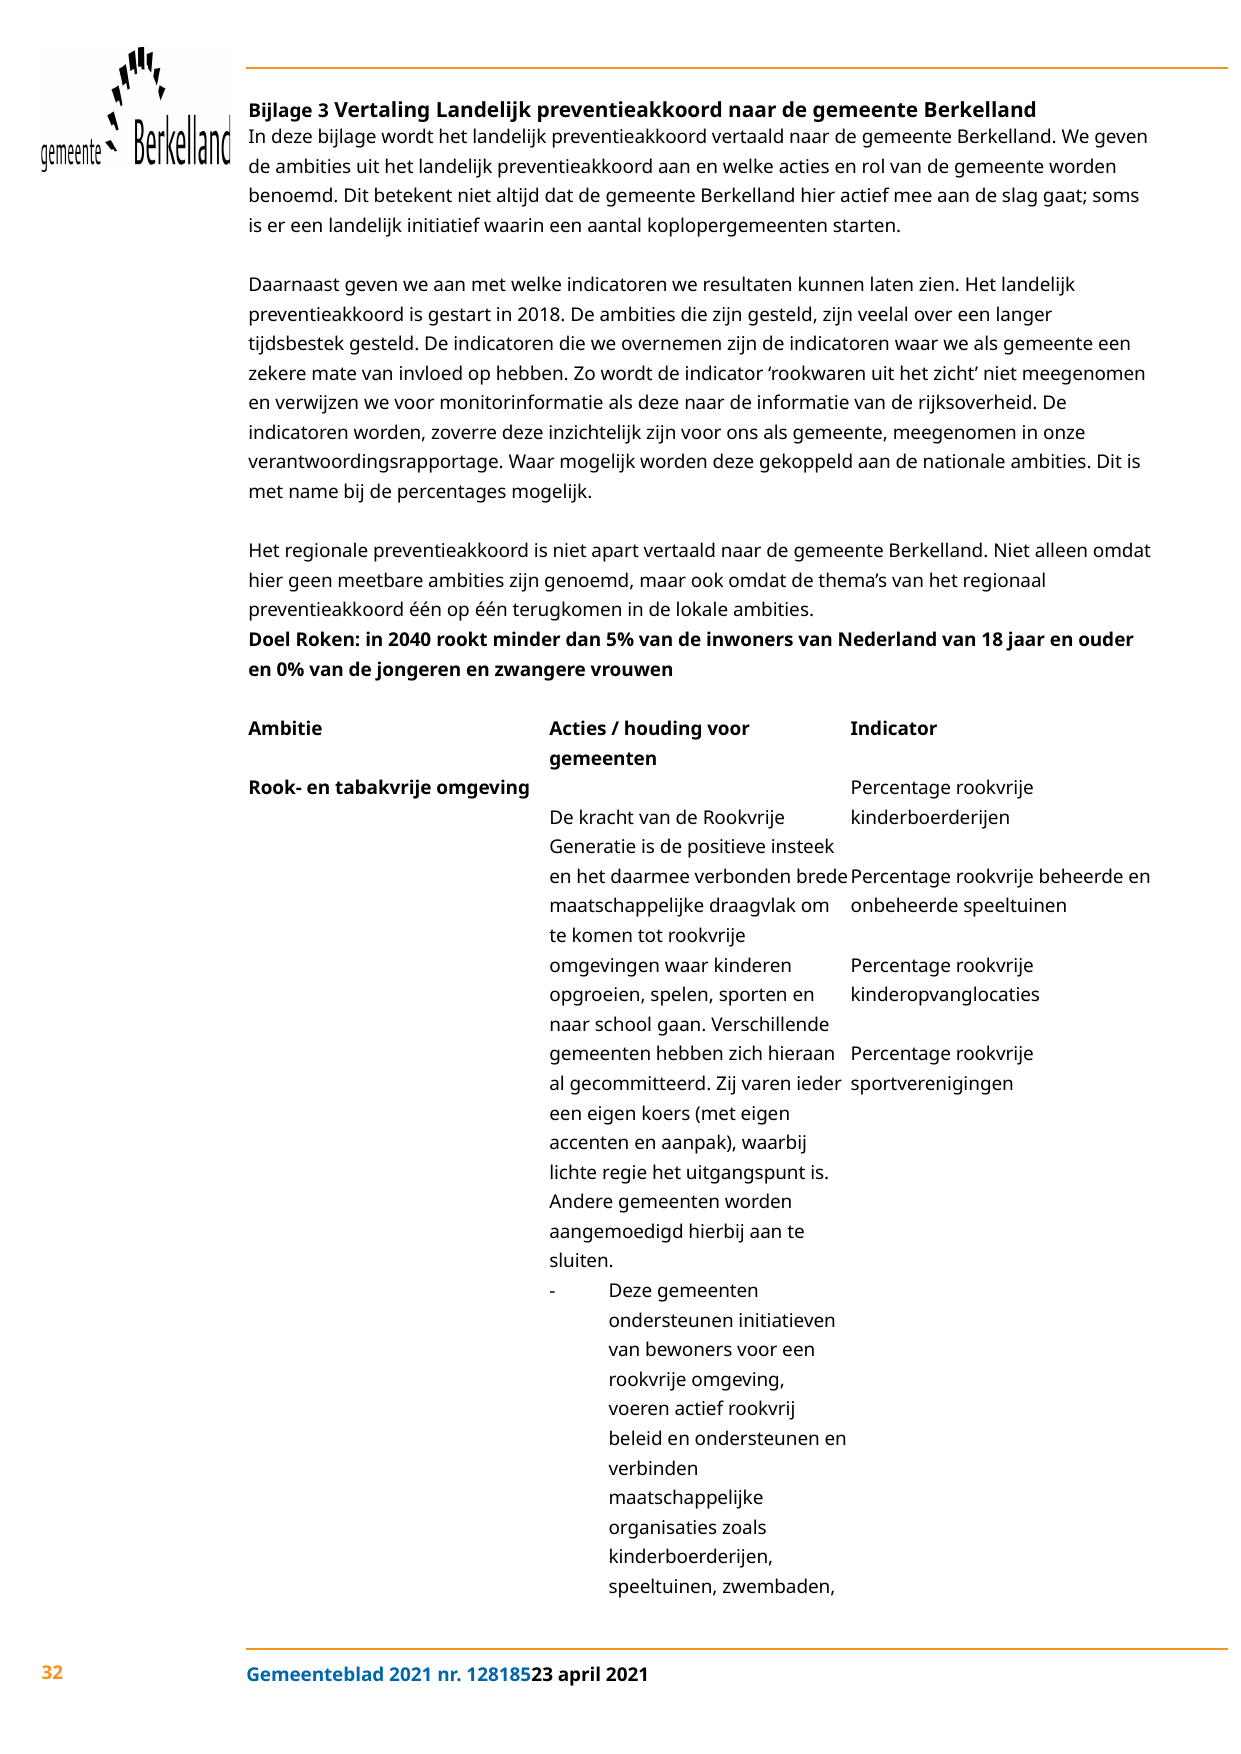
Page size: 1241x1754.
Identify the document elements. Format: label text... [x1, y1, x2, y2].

text Bijlage 3 Vertaling Landelijk preventieakkoord naar de gemeente Berkelland [248, 95, 1152, 123]
table_header Ambitie Rook- en tabakvrije omgeving [248, 715, 549, 1599]
table_header Acties / houding voor gemeenten De kracht van de Rookvrije Generatie is de positieve insteek en het daarmee verbonden brede maatschappelijke draagvlak om te komen tot rookvrije omgevingen waar kinderen opgroeien, spelen, sporten en naar school gaan. Verschillende gemeenten hebben zich hieraan al gecommitteerd. Zij varen ieder een eigen koers (met eigen accenten en aanpak), waarbij lichte regie het uitgangspunt is. Andere gemeenten worden aangemoedigd hierbij aan te sluiten. Deze gemeenten ondersteunen initiatieven van bewoners voor een rookvrije omgeving, voeren actief rookvrij beleid en ondersteunen en verbinden maatschappelijke organisaties zoals kinderboerderijen, speeltuinen, zwembaden, [549, 715, 850, 1599]
text In deze bijlage wordt het landelijk preventieakkoord vertaald naar de gemeente Berkelland. We geven de ambities uit het landelijk preventieakkoord aan en welke acties en rol van de gemeente worden benoemd. Dit betekent niet altijd dat de gemeente Berkelland hier actief mee aan de slag gaat; soms is er een landelijk initiatief waarin een aantal koplopergemeenten starten. [248, 123, 1152, 238]
text Het regionale preventieakkoord is niet apart vertaald naar de gemeente Berkelland. Niet alleen omdat hier geen meetbare ambities zijn genoemd, maar ook omdat de thema’s van het regionaal preventieakkoord één op één terugkomen in de lokale ambities. [248, 537, 1152, 622]
picture [41, 47, 231, 172]
text Daarnaast geven we aan met welke indicatoren we resultaten kunnen laten zien. Het landelijk preventieakkoord is gestart in 2018. De ambities die zijn gesteld, zijn veelal over een langer tijdsbestek gesteld. De indicatoren die we overnemen zijn de indicatoren waar we als gemeente een zekere mate van invloed op hebben. Zo wordt de indicator ‘rookwaren uit het zicht’ niet meegenomen en verwijzen we voor monitorinformatie als deze naar de informatie van de rijksoverheid. De indicatoren worden, zoverre deze inzichtelijk zijn voor ons als gemeente, meegenomen in onze verantwoordingsrapportage. Waar mogelijk worden deze gekoppeld aan de nationale ambities. Dit is met name bij de percentages mogelijk. [248, 271, 1152, 504]
table_header Indicator Percentage rookvrije kinderboerderijen Percentage rookvrije beheerde en onbeheerde speeltuinen Percentage rookvrije kinderopvanglocaties Percentage rookvrije sportverenigingen [850, 715, 1152, 1599]
text Doel Roken: in 2040 rookt minder dan 5% van de inwoners van Nederland van 18 jaar en ouder en 0% van de jongeren en zwangere vrouwen [248, 626, 1152, 682]
